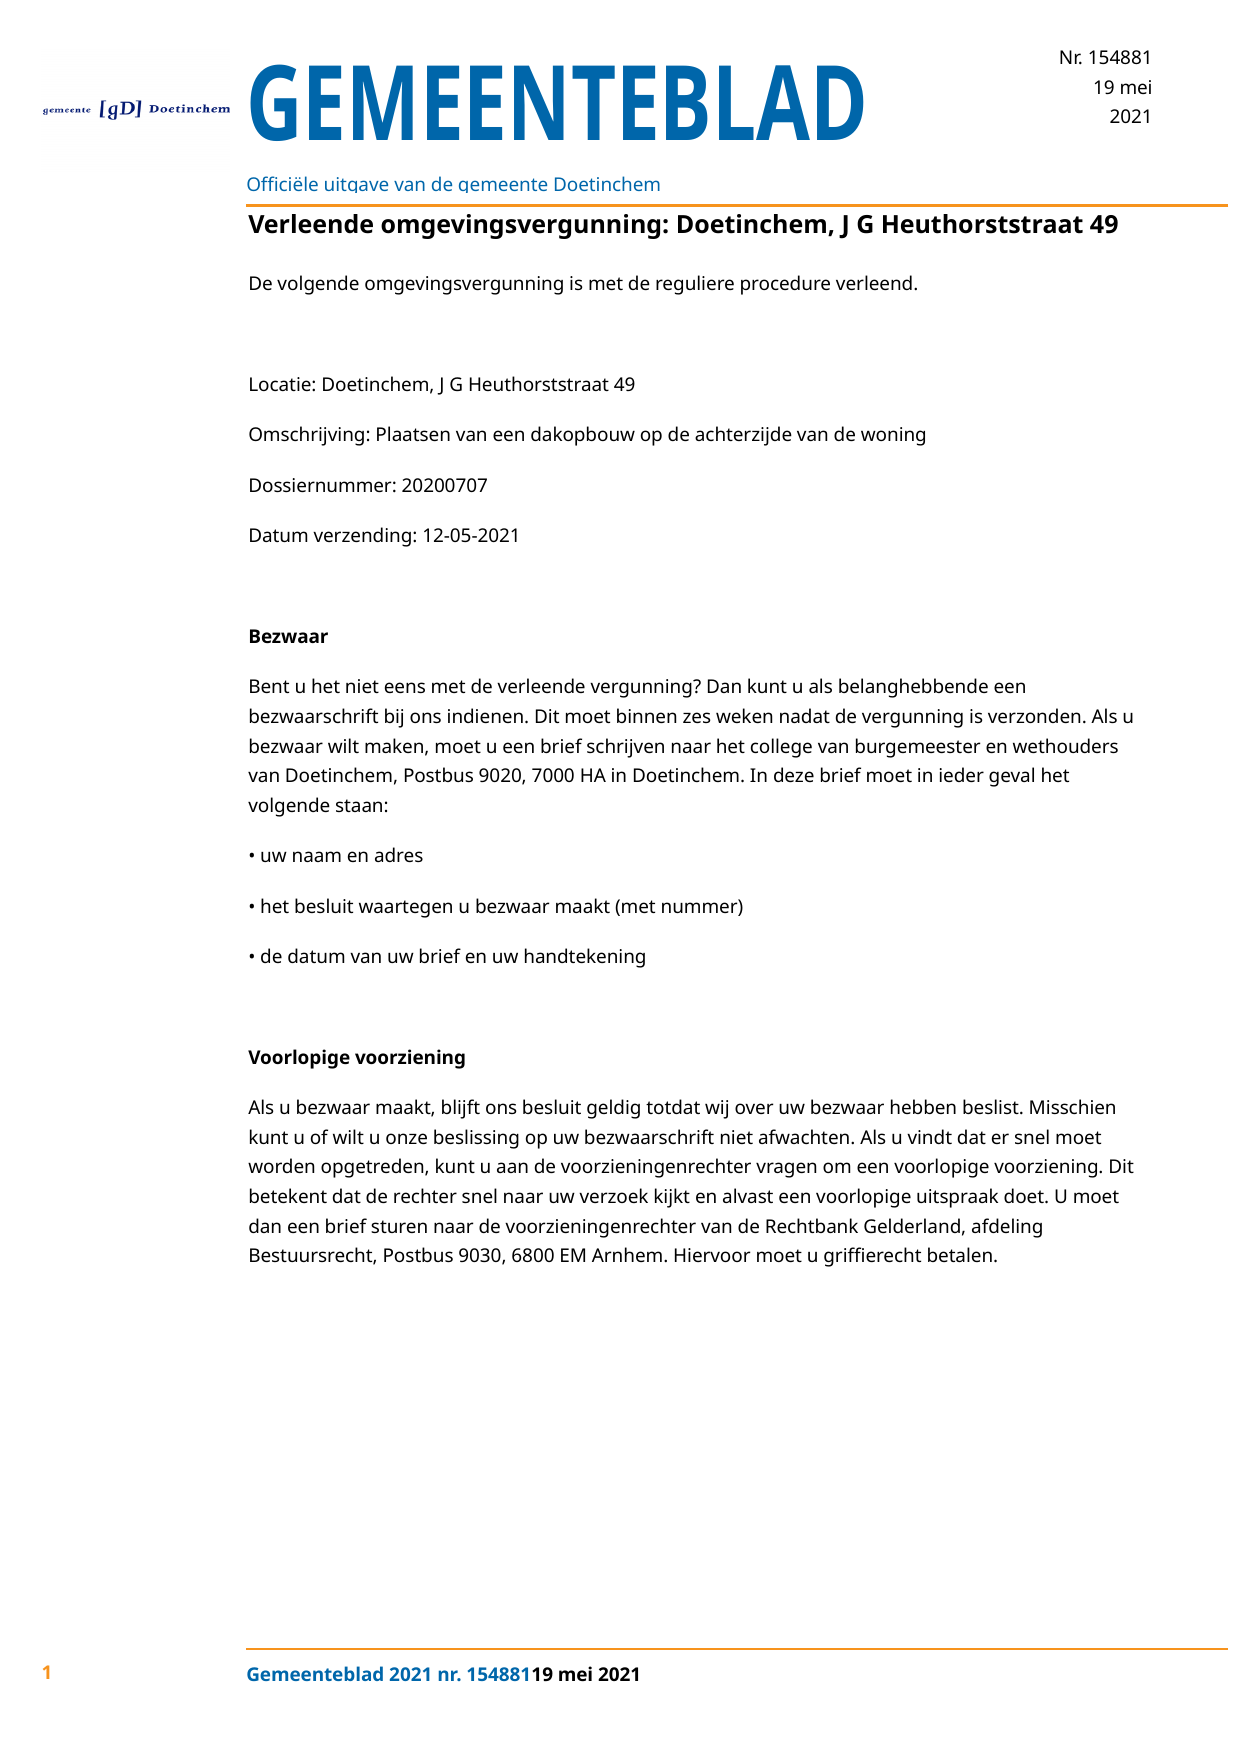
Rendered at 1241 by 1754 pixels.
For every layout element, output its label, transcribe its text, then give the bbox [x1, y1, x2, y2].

text • uw naam en adres [248, 842, 1152, 868]
text Als u bezwaar maakt, blijft ons besluit geldig totdat wij over uw bezwaar hebben beslist. Misschien kunt u of wilt u onze beslissing op uw bezwaarschrift niet afwachten. Als u vindt dat er snel moet worden opgetreden, kunt u aan de voorzieningenrechter vragen om een voorlopige voorziening. Dit betekent dat de rechter snel naar uw verzoek kijkt en alvast een voorlopige uitspraak doet. U moet dan een brief sturen naar de voorzieningenrechter van de Rechtbank Gelderland, afdeling Bestuursrecht, Postbus 9030, 6800 EM Arnhem. Hiervoor moet u griffierecht betalen. [248, 1094, 1152, 1268]
text Voorlopige voorziening [248, 1044, 1152, 1070]
text Bezwaar [248, 623, 1152, 649]
text Bent u het niet eens met de verleende vergunning? Dan kunt u als belanghebbende een bezwaarschrift bij ons indienen. Dit moet binnen zes weken nadat de vergunning is verzonden. Als u bezwaar wilt maken, moet u een brief schrijven naar het college van burgemeester en wethouders van Doetinchem, Postbus 9020, 7000 HA in Doetinchem. In deze brief moet in ieder geval het volgende staan: [248, 674, 1152, 818]
text Datum verzending: 12-05-2021 [248, 522, 1152, 548]
text De volgende omgevingsvergunning is met de reguliere procedure verleend. [248, 270, 1152, 296]
picture [41, 47, 231, 172]
text Omschrijving: Plaatsen van een dakopbouw op de achterzijde van de woning [248, 422, 1152, 447]
text Verleende omgevingsvergunning: Doetinchem, J G Heuthorststraat 49 [248, 207, 1152, 241]
text • het besluit waartegen u bezwaar maakt (met nummer) [248, 893, 1152, 918]
text Locatie: Doetinchem, J G Heuthorststraat 49 [248, 371, 1152, 397]
text Dossiernummer: 20200707 [248, 472, 1152, 498]
text • de datum van uw brief en uw handtekening [248, 943, 1152, 969]
